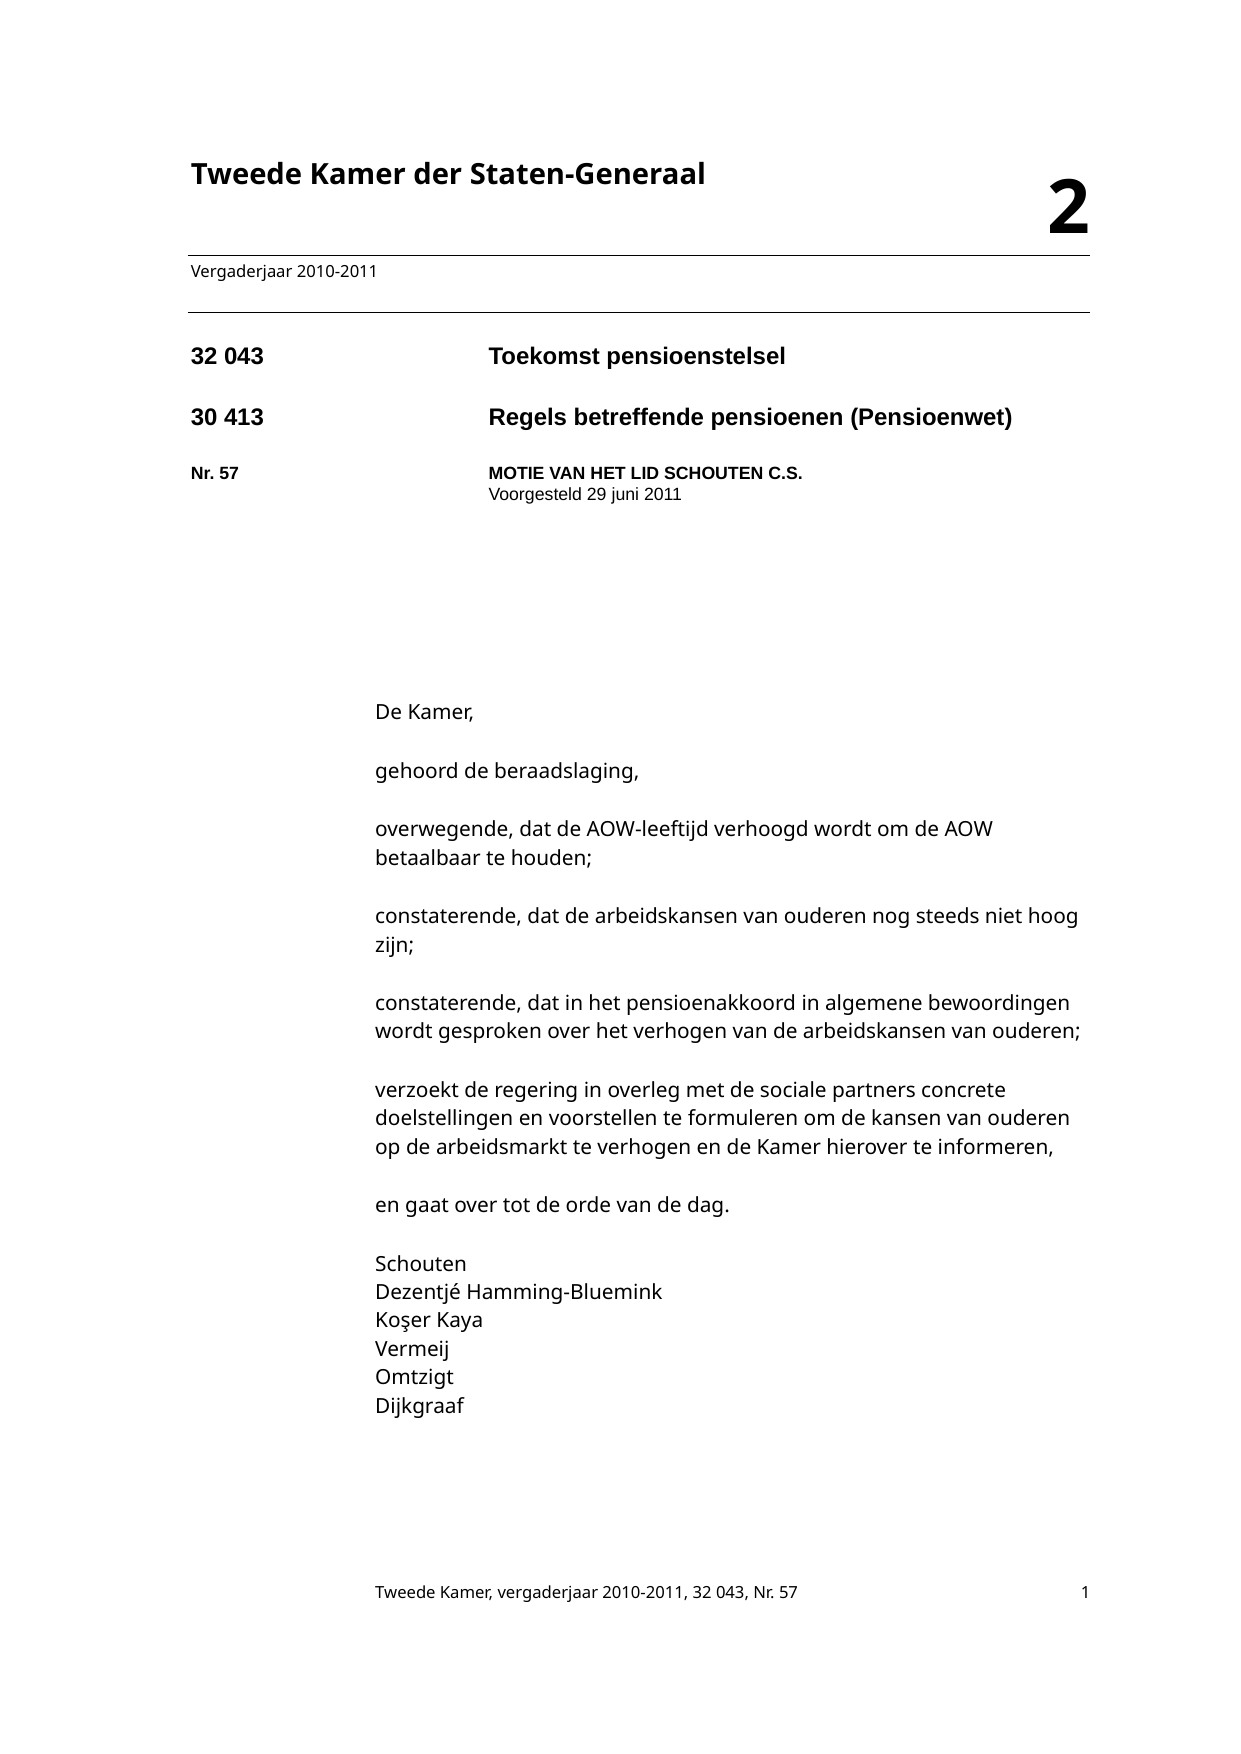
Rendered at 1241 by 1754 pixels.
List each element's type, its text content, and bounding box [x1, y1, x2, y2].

text Schouten [375, 1249, 1090, 1277]
table_cell MOTIE VAN HET LID SCHOUTEN C.S. Voorgesteld 29 juni 2011 [485, 460, 1090, 579]
text constaterende, dat in het pensioenakkoord in algemene bewoordingen wordt gesproken over het verhogen van de arbeidskansen van ouderen; [375, 988, 1090, 1045]
text gehoord de beraadslaging, [375, 756, 1090, 784]
table_cell Nr. 57 [188, 460, 485, 579]
table_header Tweede Kamer der Staten-Generaal [188, 150, 909, 255]
text Dijkgraaf [375, 1391, 1090, 1419]
table_cell [188, 313, 485, 339]
table_cell [485, 256, 1090, 312]
table_header 2 [910, 150, 1090, 255]
text verzoekt de regering in overleg met de sociale partners concrete doelstellingen en voorstellen te formuleren om de kansen van ouderen op de arbeidsmarkt te verhogen en de Kamer hierover te informeren, [375, 1075, 1090, 1160]
table_cell 30 413 [188, 399, 485, 460]
table_cell [485, 313, 1090, 339]
table_cell Regels betreffende pensioenen (Pensioenwet) [485, 399, 1090, 460]
table_cell 32 043 [188, 339, 485, 399]
table_cell Vergaderjaar 2010-2011 [188, 256, 485, 312]
text Omtzigt [375, 1362, 1090, 1391]
text De Kamer, [375, 697, 1090, 726]
text constaterende, dat de arbeidskansen van ouderen nog steeds niet hoog zijn; [375, 901, 1090, 958]
text overwegende, dat de AOW-leeftijd verhoogd wordt om de AOW betaalbaar te houden; [375, 814, 1090, 871]
text Vermeij [375, 1334, 1090, 1362]
table_cell Toekomst pensioenstelsel [485, 339, 1090, 399]
text Koşer Kaya [375, 1306, 1090, 1334]
text en gaat over tot de orde van de dag. [375, 1190, 1090, 1219]
text Dezentjé Hamming-Bluemink [375, 1277, 1090, 1306]
